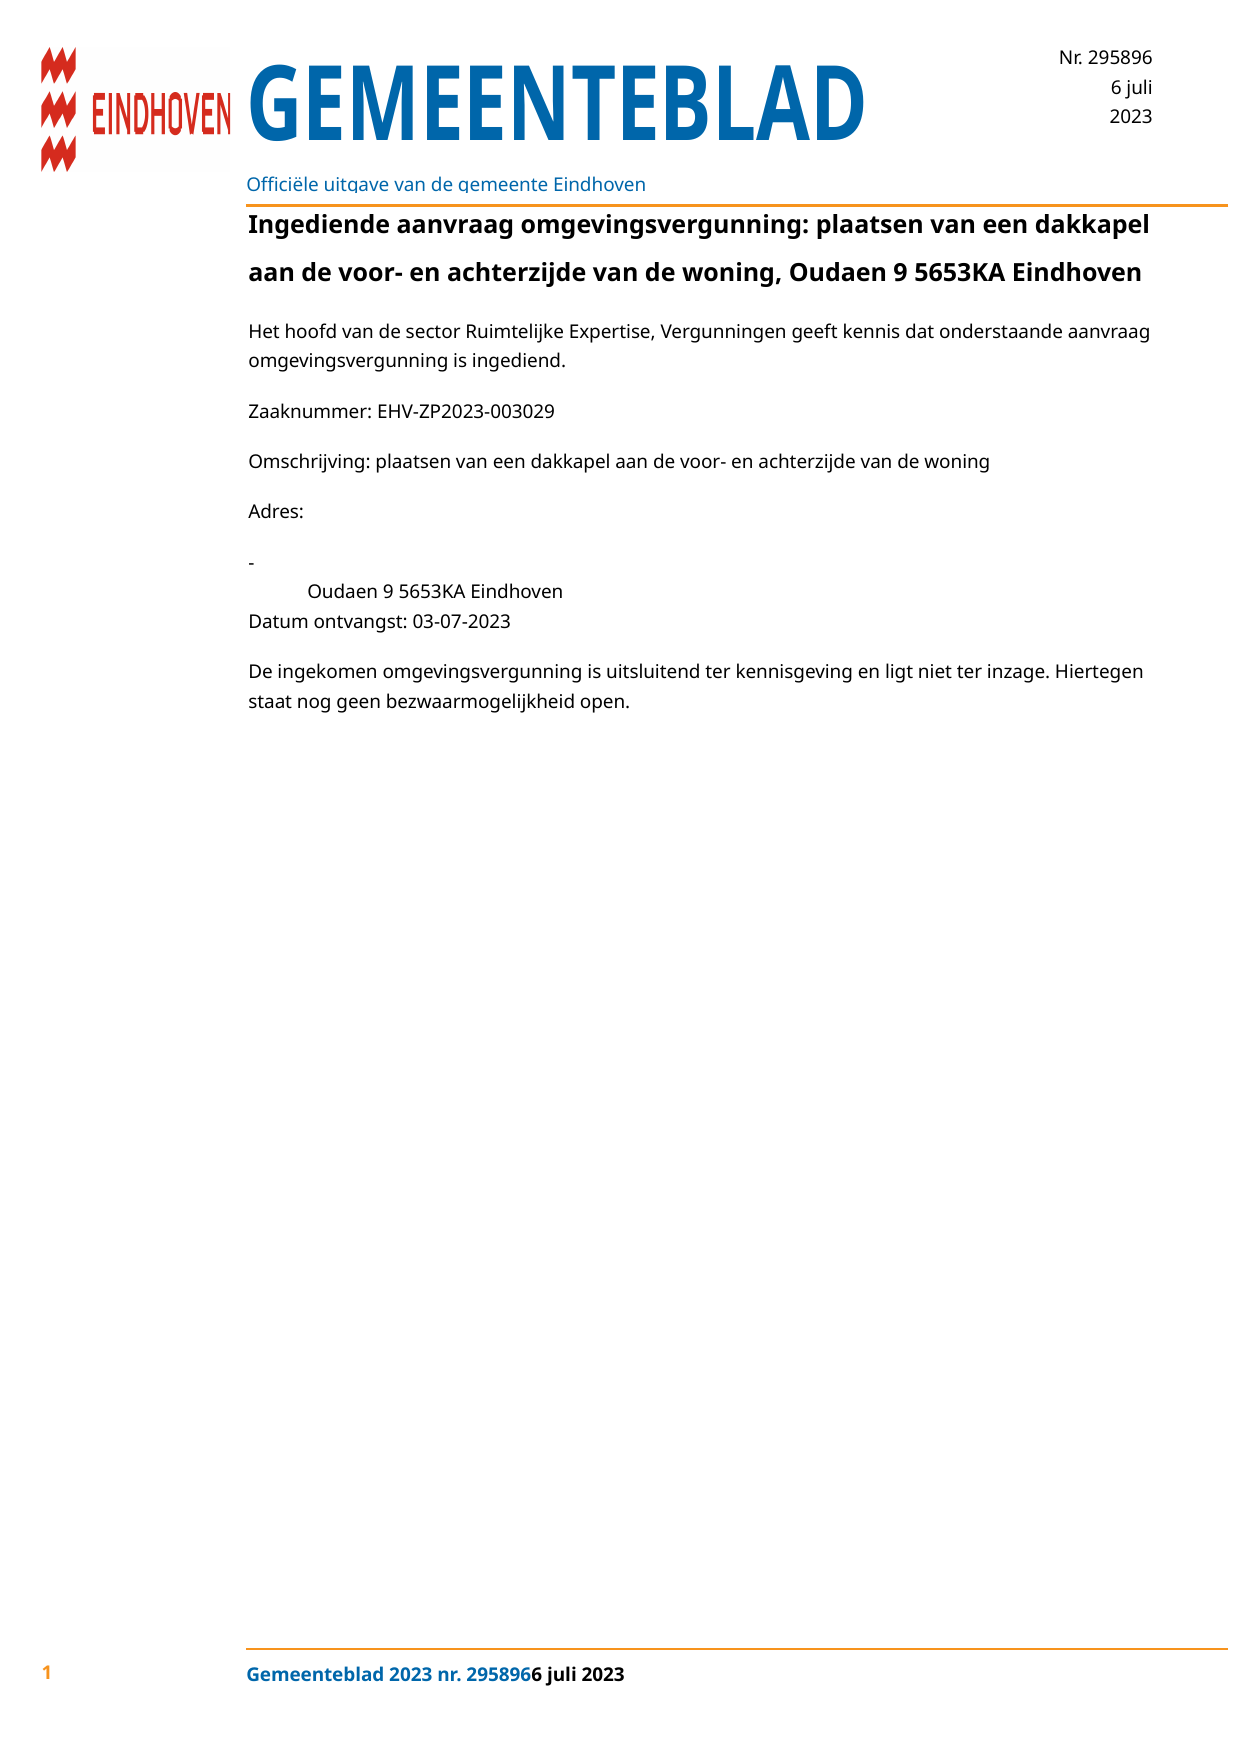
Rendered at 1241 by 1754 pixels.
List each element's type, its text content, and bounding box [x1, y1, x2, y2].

text Datum ontvangst: 03-07-2023 [248, 608, 1152, 634]
picture [41, 47, 231, 172]
text Adres: [248, 499, 1152, 524]
text Het hoofd van de sector Ruimtelijke Expertise, Vergunningen geeft kennis dat onderstaande aanvraag omgevingsvergunning is ingediend. [248, 318, 1152, 373]
text De ingekomen omgevingsvergunning is uitsluitend ter kennisgeving en ligt niet ter inzage. Hiertegen staat nog geen bezwaarmogelijkheid open. [248, 659, 1152, 714]
text Omschrijving: plaatsen van een dakkapel aan de voor- en achterzijde van de woning [248, 448, 1152, 474]
list Oudaen 9 5653KA Eindhoven [248, 579, 1152, 604]
text Ingediende aanvraag omgevingsvergunning: plaatsen van een dakkapel aan de voor- en achterzijde van de woning, Oudaen 9 5653KA Eindhoven [248, 207, 1152, 288]
text Zaaknummer: EHV-ZP2023-003029 [248, 398, 1152, 424]
